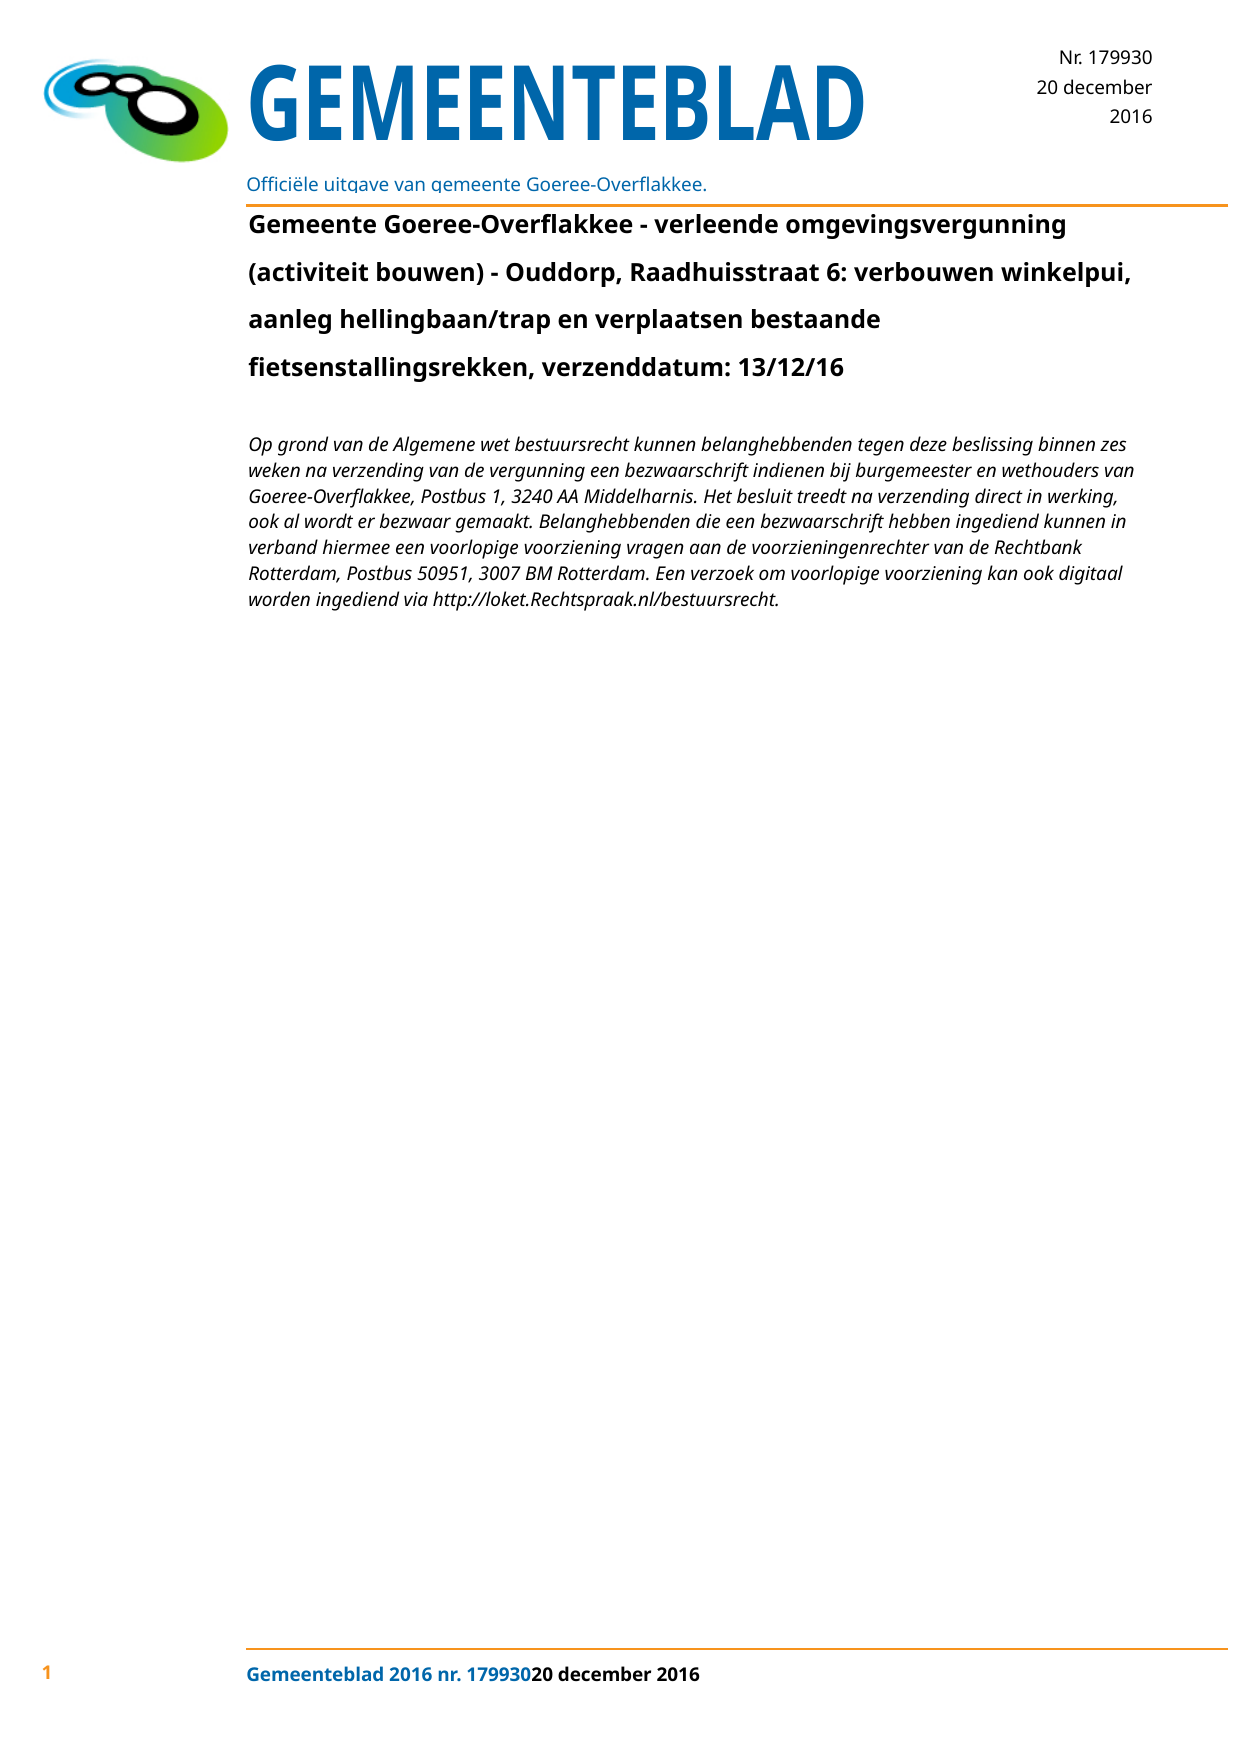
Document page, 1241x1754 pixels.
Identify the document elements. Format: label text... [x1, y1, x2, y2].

picture [41, 47, 231, 172]
text Op grond van de Algemene wet bestuursrecht kunnen belanghebbenden tegen deze beslissing binnen zes weken na verzending van de vergunning een bezwaarschrift indienen bij burgemeester en wethouders van Goeree-Overflakkee, Postbus 1, 3240 AA Middelharnis. Het besluit treedt na verzending direct in werking, ook al wordt er bezwaar gemaakt. Belanghebbenden die een bezwaarschrift hebben ingediend kunnen in verband hiermee een voorlopige voorziening vragen aan de voorzieningenrechter van de Rechtbank Rotterdam, Postbus 50951, 3007 BM Rotterdam. Een verzoek om voorlopige voorziening kan ook digitaal worden ingediend via http://loket.Rechtspraak.nl/bestuursrecht. [248, 431, 1152, 611]
text Gemeente Goeree-Overflakkee - verleende omgevingsvergunning (activiteit bouwen) - Ouddorp, Raadhuisstraat 6: verbouwen winkelpui, aanleg hellingbaan/trap en verplaatsen bestaande fietsenstallingsrekken, verzenddatum: 13/12/16 [248, 207, 1152, 384]
